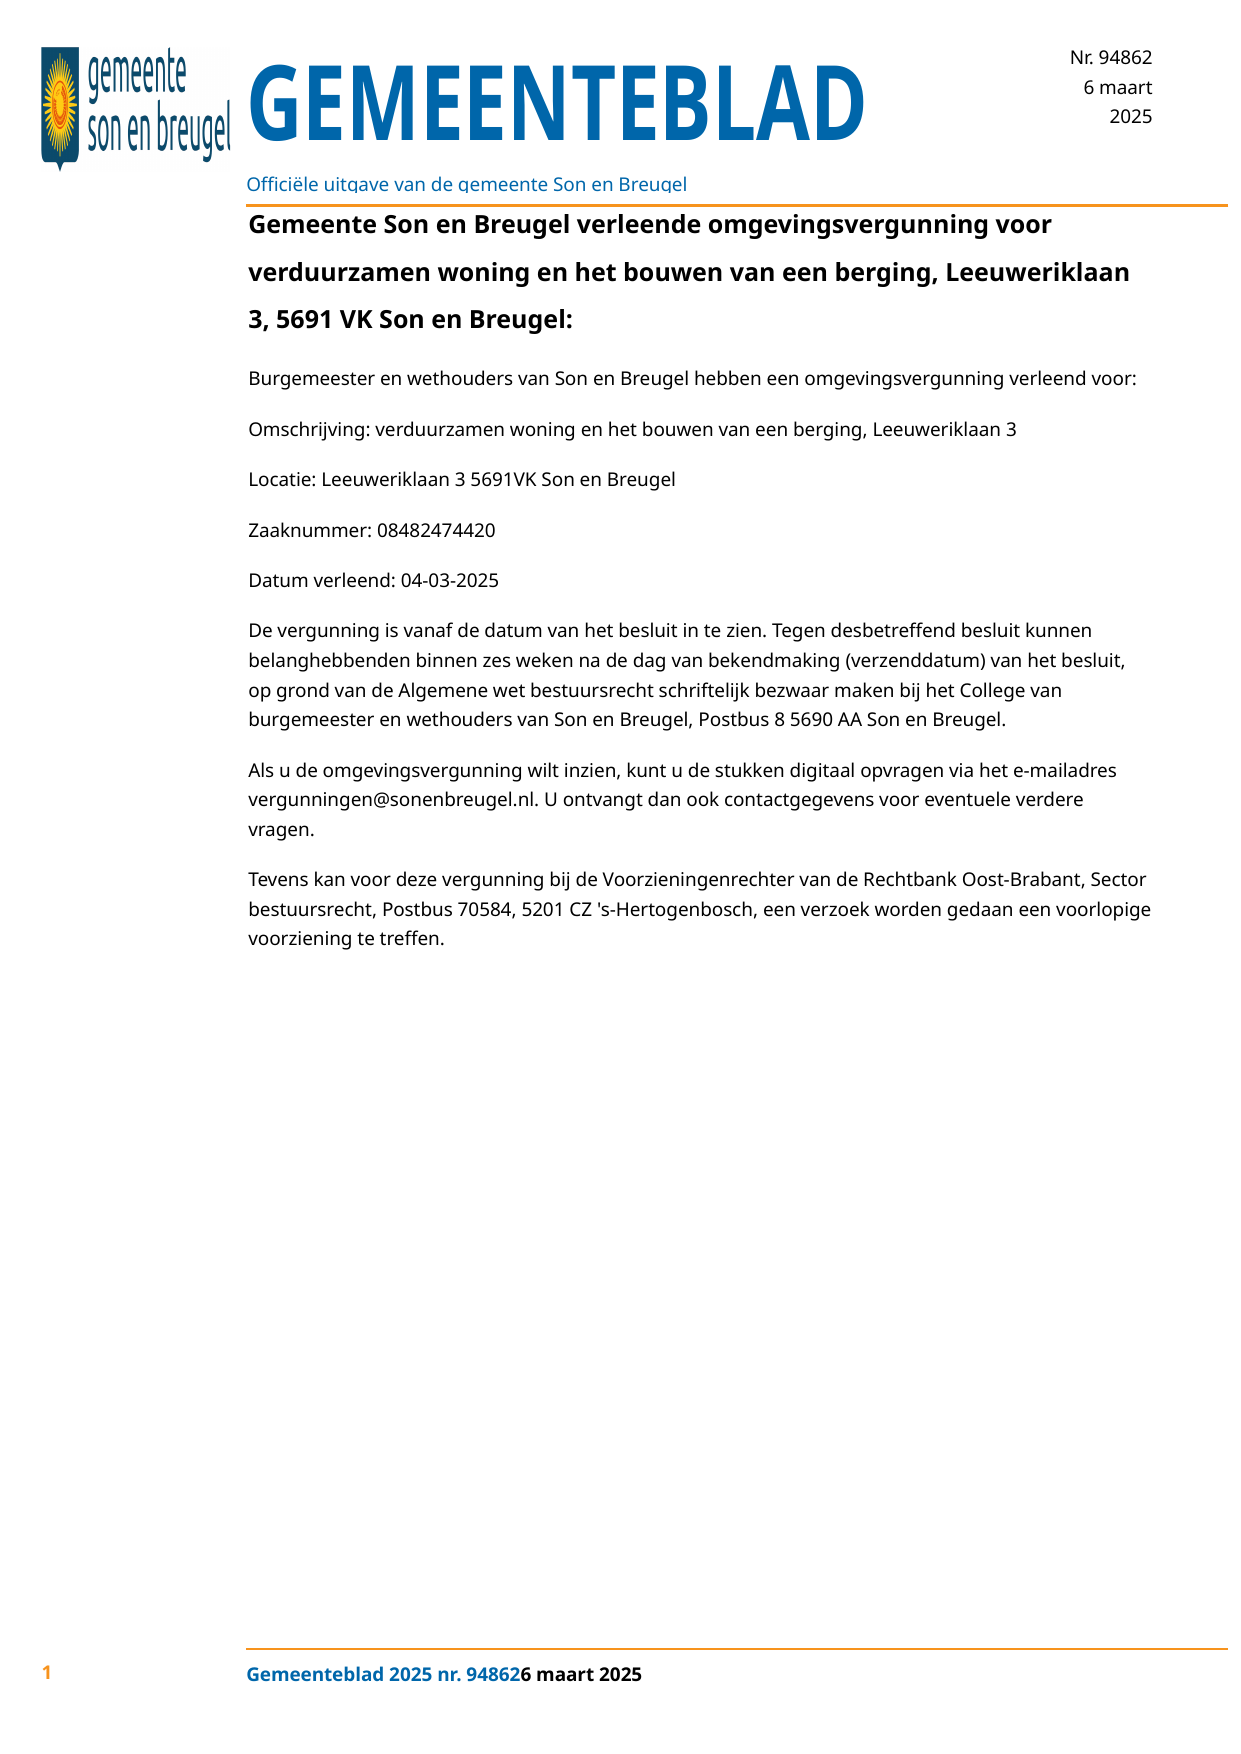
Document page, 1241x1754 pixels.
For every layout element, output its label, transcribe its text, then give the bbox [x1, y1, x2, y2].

text Locatie: Leeuweriklaan 3 5691VK Son en Breugel [248, 466, 1152, 492]
text Zaaknummer: 08482474420 [248, 517, 1152, 542]
text Burgemeester en wethouders van Son en Breugel hebben een omgevingsvergunning verleend voor: [248, 366, 1152, 391]
text De vergunning is vanaf de datum van het besluit in te zien. Tegen desbetreffend besluit kunnen belanghebbenden binnen zes weken na de dag van bekendmaking (verzenddatum) van het besluit, op grond van de Algemene wet bestuursrecht schriftelijk bezwaar maken bij het College van burgemeester en wethouders van Son en Breugel, Postbus 8 5690 AA Son en Breugel. [248, 618, 1152, 732]
text Als u de omgevingsvergunning wilt inzien, kunt u de stukken digitaal opvragen via het e-mailadres vergunningen@sonenbreugel.nl. U ontvangt dan ook contactgegevens voor eventuele verdere vragen. [248, 757, 1152, 842]
picture [41, 47, 231, 172]
text Datum verleend: 04-03-2025 [248, 567, 1152, 593]
text Gemeente Son en Breugel verleende omgevingsvergunning voor verduurzamen woning en het bouwen van een berging, Leeuweriklaan 3, 5691 VK Son en Breugel: [248, 207, 1152, 336]
text Tevens kan voor deze vergunning bij de Voorzieningenrechter van de Rechtbank Oost-Brabant, Sector bestuursrecht, Postbus 70584, 5201 CZ 's-Hertogenbosch, een verzoek worden gedaan een voorlopige voorziening te treffen. [248, 866, 1152, 951]
text Omschrijving: verduurzamen woning en het bouwen van een berging, Leeuweriklaan 3 [248, 416, 1152, 442]
